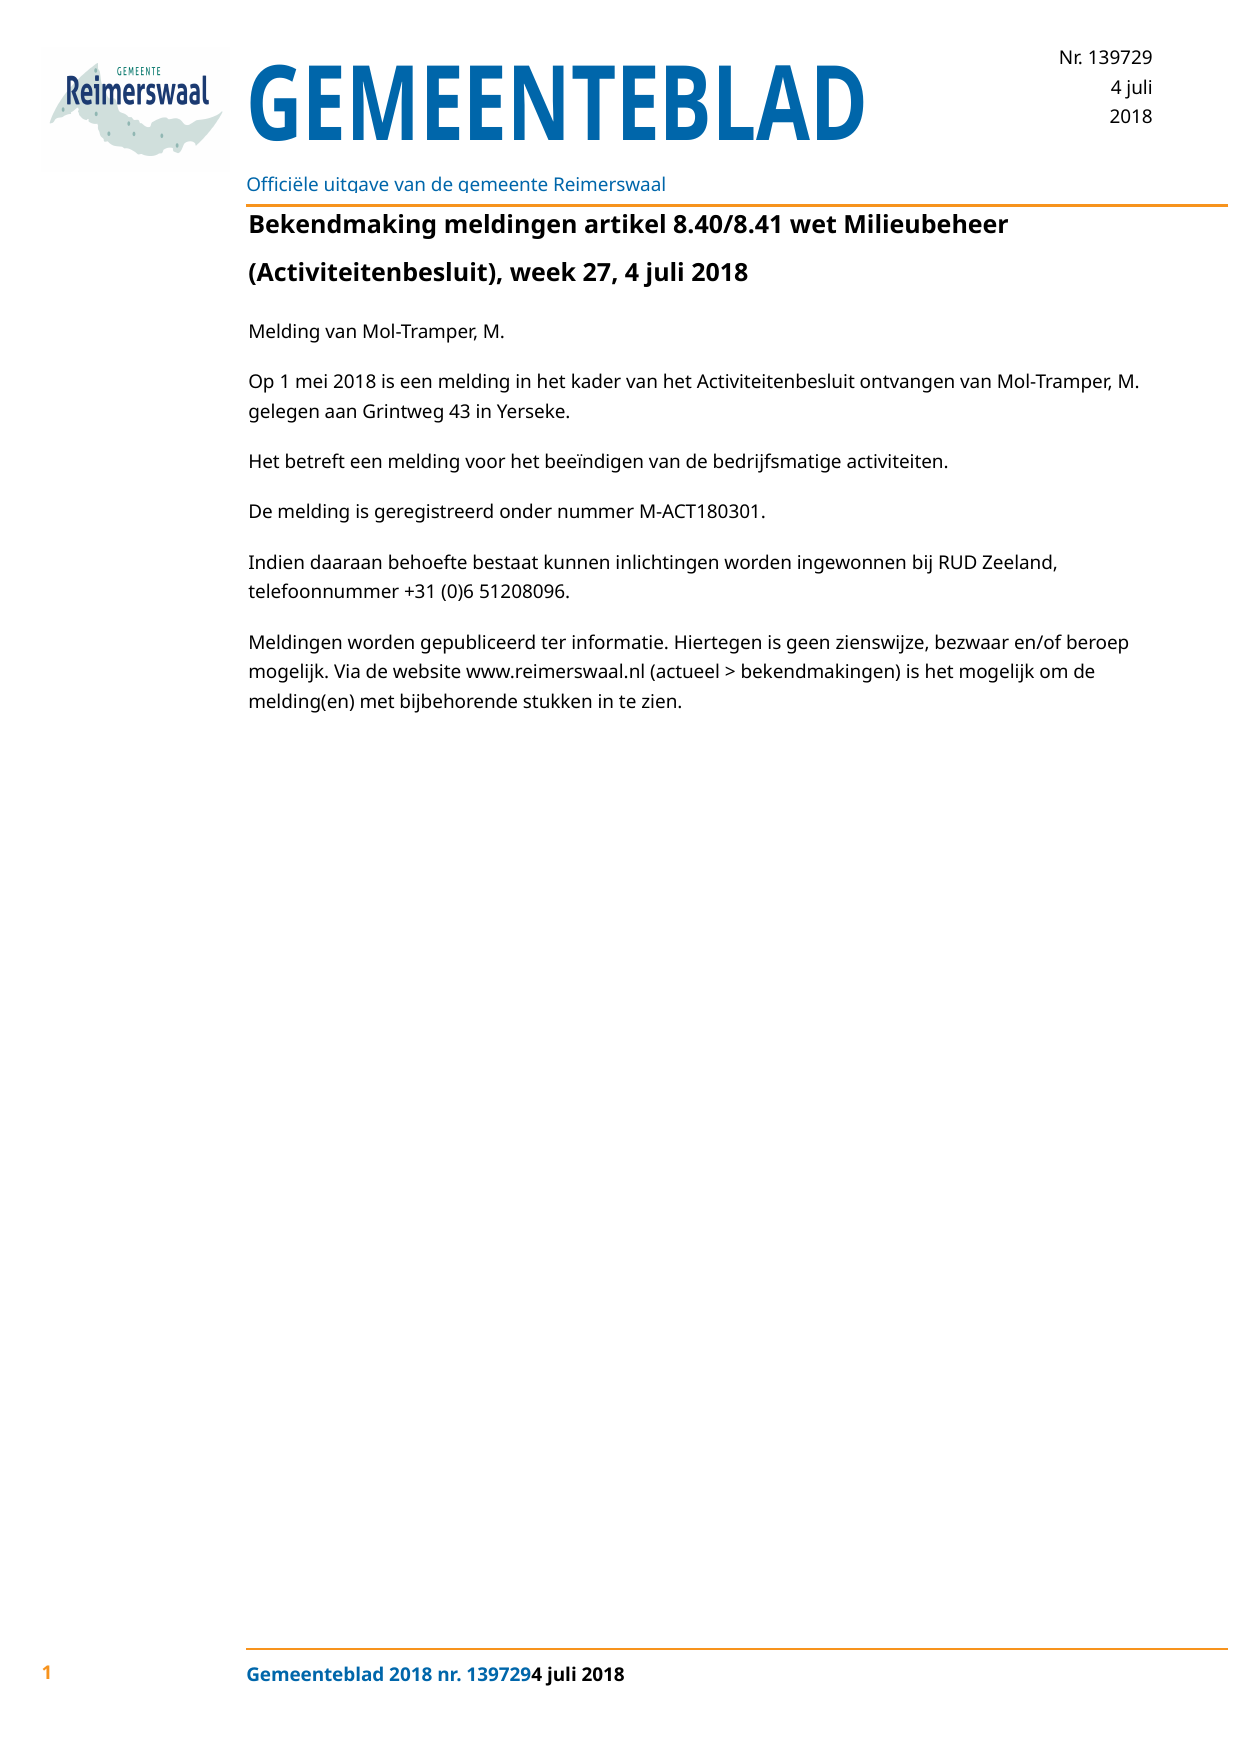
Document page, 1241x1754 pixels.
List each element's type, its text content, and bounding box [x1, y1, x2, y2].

text Het betreft een melding voor het beeïndigen van de bedrijfsmatige activiteiten. [248, 448, 1152, 474]
text Op 1 mei 2018 is een melding in het kader van het Activiteitenbesluit ontvangen van Mol-Tramper, M. gelegen aan Grintweg 43 in Yerseke. [248, 368, 1152, 424]
text De melding is geregistreerd onder nummer M-ACT180301. [248, 499, 1152, 524]
text Melding van Mol-Tramper, M. [248, 318, 1152, 344]
picture [41, 47, 231, 172]
text Meldingen worden gepubliceerd ter informatie. Hiertegen is geen zienswijze, bezwaar en/of beroep mogelijk. Via de website www.reimerswaal.nl (actueel > bekendmakingen) is het mogelijk om de melding(en) met bijbehorende stukken in te zien. [248, 629, 1152, 714]
text Indien daaraan behoefte bestaat kunnen inlichtingen worden ingewonnen bij RUD Zeeland, telefoonnummer +31 (0)6 51208096. [248, 549, 1152, 604]
text Bekendmaking meldingen artikel 8.40/8.41 wet Milieubeheer (Activiteitenbesluit), week 27, 4 juli 2018 [248, 207, 1152, 288]
